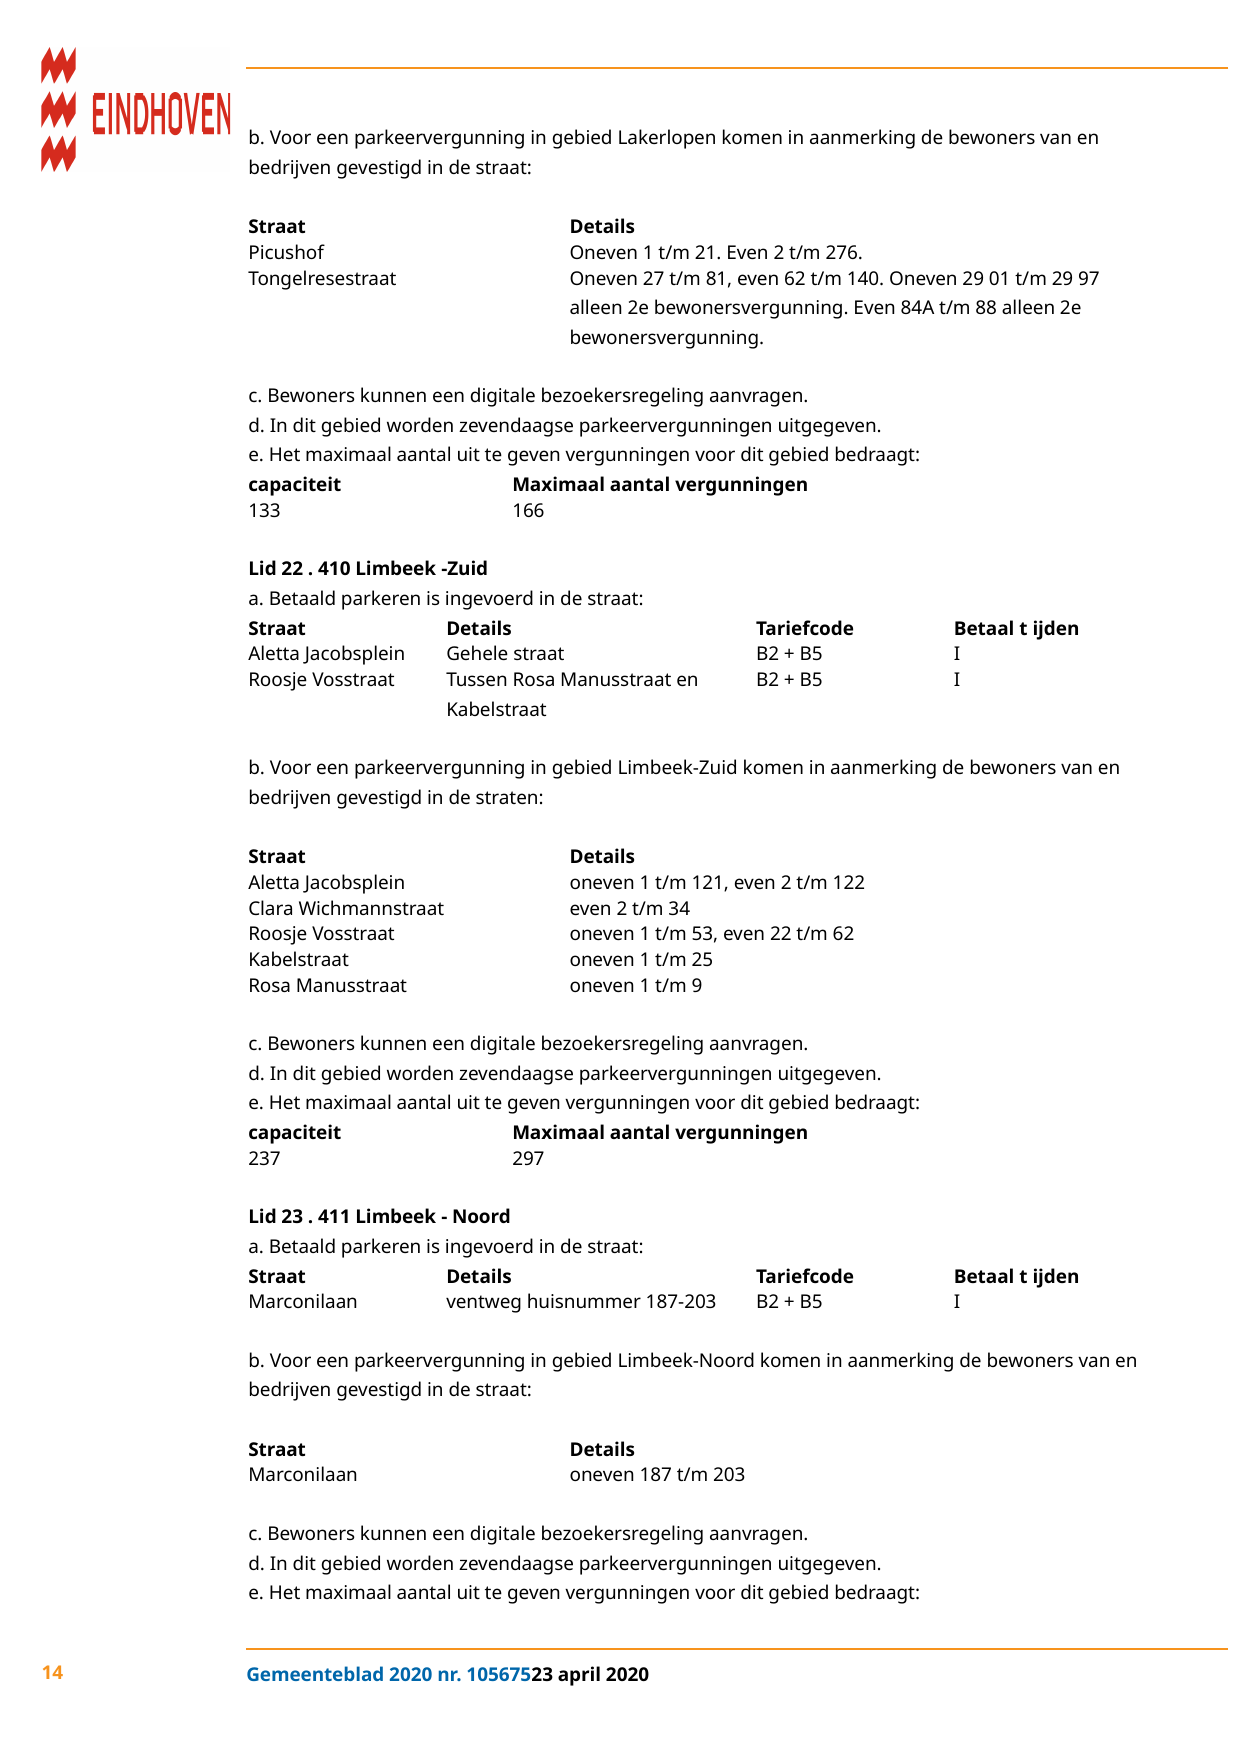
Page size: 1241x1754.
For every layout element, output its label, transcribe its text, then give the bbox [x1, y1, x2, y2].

table_cell Aletta Jacobsplein [248, 869, 569, 895]
text e. Het maximaal aantal uit te geven vergunningen voor dit gebied bedraagt: [248, 1089, 1152, 1115]
table_cell ventweg huisnummer 187-203 [446, 1289, 756, 1314]
picture [41, 47, 231, 172]
text e. Het maximaal aantal uit te geven vergunningen voor dit gebied bedraagt: [248, 442, 1152, 467]
table_cell oneven 1 t/m 25 [569, 946, 1152, 972]
table_header Details [569, 843, 1152, 869]
table_header Straat [248, 1263, 446, 1288]
table_cell Aletta Jacobsplein [248, 641, 446, 666]
table_cell Oneven 27 t/m 81, even 62 t/m 140. Oneven 29 01 t/m 29 97 alleen 2e bewonersvergunning. Even 84A t/m 88 alleen 2e bewonersvergunning. [569, 265, 1152, 349]
table_header Straat [248, 1436, 569, 1462]
text b. Voor een parkeervergunning in gebied Limbeek-Noord komen in aanmerking de bewoners van en bedrijven gevestigd in de straat: [248, 1347, 1152, 1402]
table_cell Gehele straat [446, 641, 756, 666]
text b. Voor een parkeervergunning in gebied Limbeek-Zuid komen in aanmerking de bewoners van en bedrijven gevestigd in de straten: [248, 754, 1152, 810]
table_header Maximaal aantal vergunningen [512, 1119, 1152, 1145]
table_cell I [954, 1289, 1152, 1314]
table_header Details [446, 1263, 756, 1288]
text b. Voor een parkeervergunning in gebied Lakerlopen komen in aanmerking de bewoners van en bedrijven gevestigd in de straat: [248, 124, 1152, 180]
table_cell 133 [248, 497, 512, 523]
table_cell oneven 1 t/m 9 [569, 972, 1152, 998]
table_cell B2 + B5 [756, 1289, 954, 1314]
text c. Bewoners kunnen een digitale bezoekersregeling aanvragen. [248, 382, 1152, 408]
table_cell B2 + B5 [756, 641, 954, 666]
table_cell even 2 t/m 34 [569, 895, 1152, 920]
table_cell Picushof [248, 239, 569, 265]
table_cell Roosje Vosstraat [248, 666, 446, 722]
table_header capaciteit [248, 1119, 512, 1145]
table_header Maximaal aantal vergunningen [512, 471, 1152, 497]
text d. In dit gebied worden zevendaagse parkeervergunningen uitgegeven. [248, 1060, 1152, 1086]
text a. Betaald parkeren is ingevoerd in de straat: [248, 585, 1152, 611]
text c. Bewoners kunnen een digitale bezoekersregeling aanvragen. [248, 1030, 1152, 1056]
table_header Tariefcode [756, 1263, 954, 1288]
table_header Betaal t ijden [954, 1263, 1152, 1288]
table_cell Kabelstraat [248, 946, 569, 972]
table_cell Tongelresestraat [248, 265, 569, 349]
table_header Details [569, 213, 1152, 239]
table_cell oneven 187 t/m 203 [569, 1462, 1152, 1487]
table_header Details [569, 1436, 1152, 1462]
table_header Straat [248, 213, 569, 239]
text d. In dit gebied worden zevendaagse parkeervergunningen uitgegeven. [248, 1550, 1152, 1576]
table_cell oneven 1 t/m 53, even 22 t/m 62 [569, 920, 1152, 946]
table_header Tariefcode [756, 615, 954, 641]
table_cell 166 [512, 497, 1152, 523]
text d. In dit gebied worden zevendaagse parkeervergunningen uitgegeven. [248, 412, 1152, 438]
table_cell Clara Wichmannstraat [248, 895, 569, 920]
table_header Betaal t ijden [954, 615, 1152, 641]
table_header Straat [248, 615, 446, 641]
table_cell oneven 1 t/m 121, even 2 t/m 122 [569, 869, 1152, 895]
table_cell 297 [512, 1145, 1152, 1171]
table_cell B2 + B5 [756, 666, 954, 722]
table_header Straat [248, 843, 569, 869]
table_header Details [446, 615, 756, 641]
table_cell Oneven 1 t/m 21. Even 2 t/m 276. [569, 239, 1152, 265]
table_cell Tussen Rosa Manusstraat en Kabelstraat [446, 666, 756, 722]
table_header capaciteit [248, 471, 512, 497]
table_cell 237 [248, 1145, 512, 1171]
table_cell Marconilaan [248, 1289, 446, 1314]
text Lid 23 . 411 Limbeek - Noord [248, 1203, 1152, 1229]
text c. Bewoners kunnen een digitale bezoekersregeling aanvragen. [248, 1520, 1152, 1546]
text a. Betaald parkeren is ingevoerd in de straat: [248, 1233, 1152, 1259]
table_cell Rosa Manusstraat [248, 972, 569, 998]
table_cell Marconilaan [248, 1462, 569, 1487]
text e. Het maximaal aantal uit te geven vergunningen voor dit gebied bedraagt: [248, 1579, 1152, 1605]
table_cell I [954, 666, 1152, 722]
table_cell Roosje Vosstraat [248, 920, 569, 946]
table_cell I [954, 641, 1152, 666]
text Lid 22 . 410 Limbeek -Zuid [248, 556, 1152, 581]
